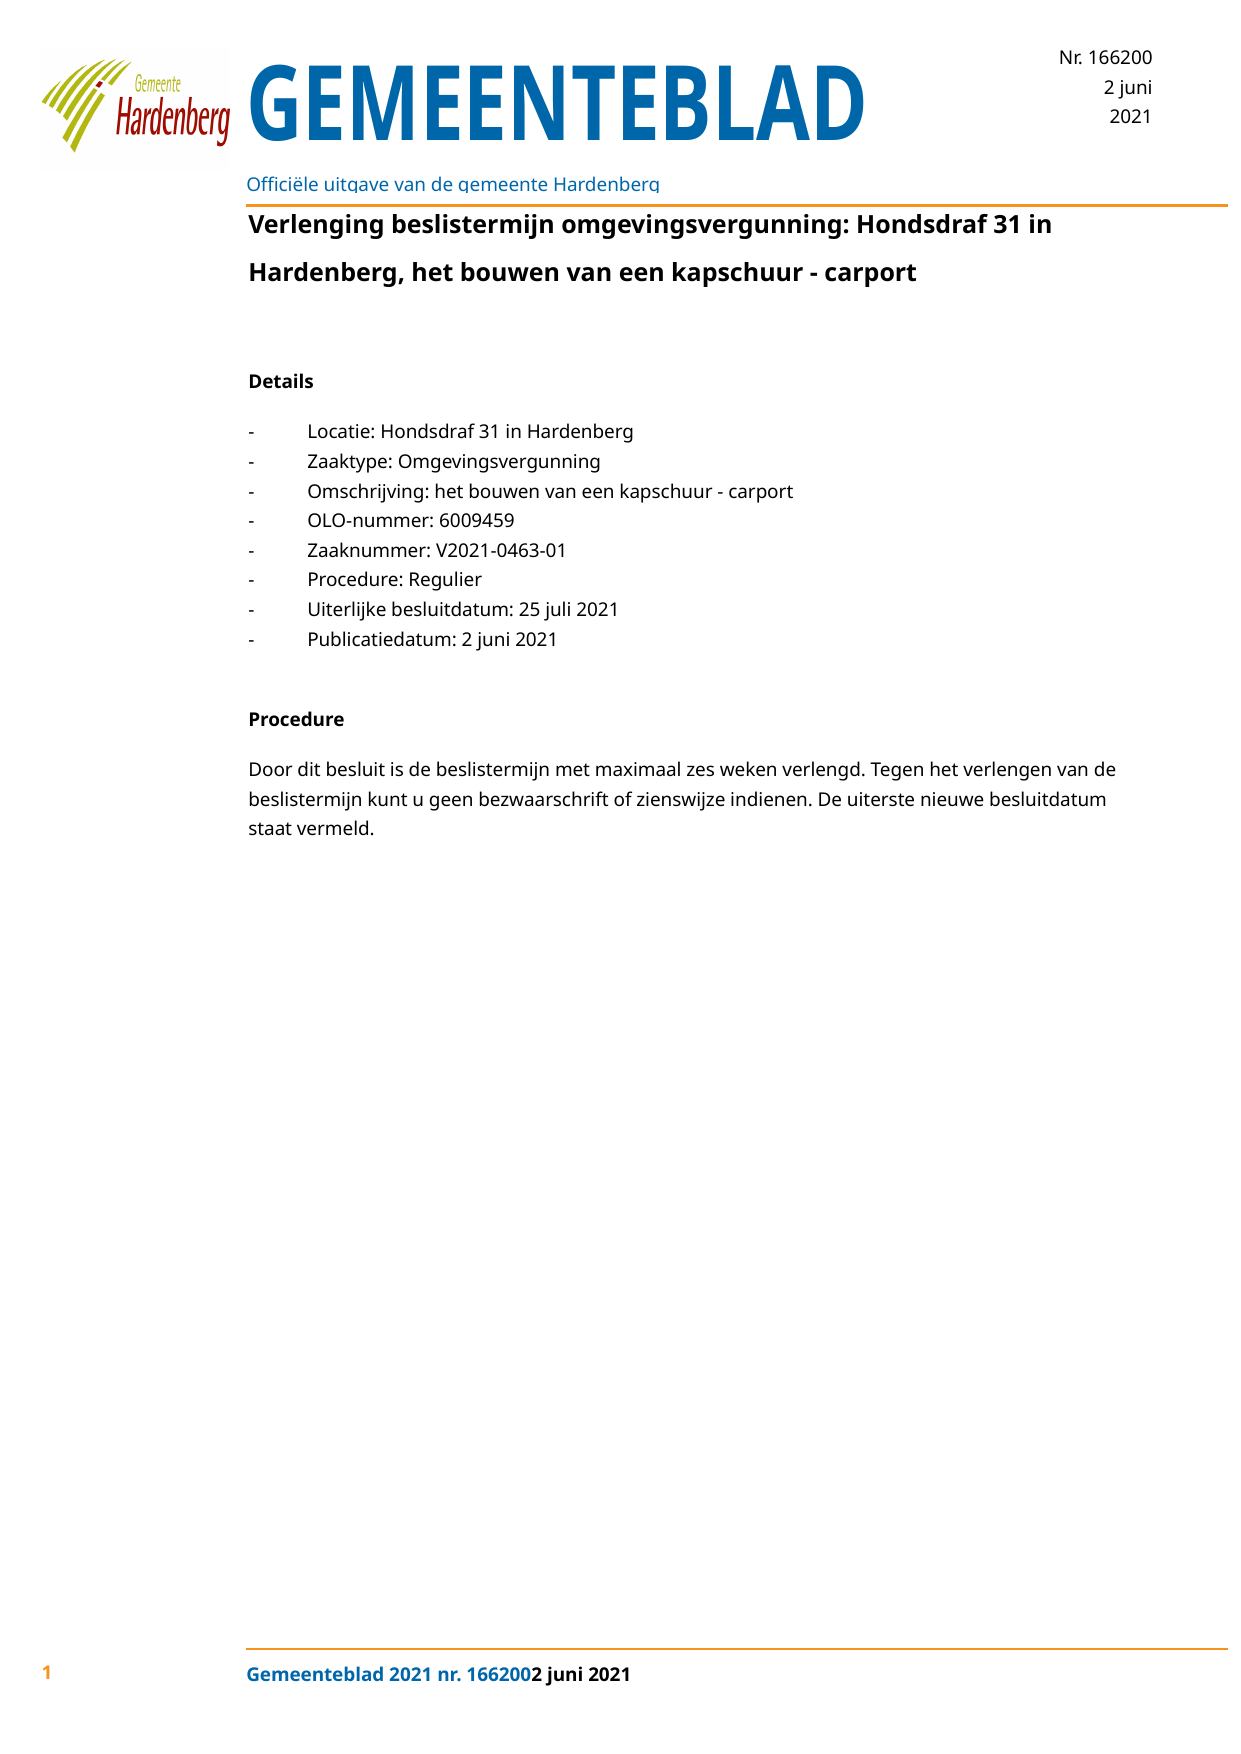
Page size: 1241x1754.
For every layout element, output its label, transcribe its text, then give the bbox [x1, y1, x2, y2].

list Zaaknummer: V2021-0463-01 [248, 537, 1152, 563]
text Verlenging beslistermijn omgevingsvergunning: Hondsdraf 31 in Hardenberg, het bouwen van een kapschuur - carport [248, 207, 1152, 288]
list Zaaktype: Omgevingsvergunning [248, 448, 1152, 474]
text Details [248, 368, 1152, 394]
list Uiterlijke besluitdatum: 25 juli 2021 [248, 596, 1152, 622]
list Publicatiedatum: 2 juni 2021 [248, 626, 1152, 652]
list Omschrijving: het bouwen van een kapschuur - carport [248, 478, 1152, 504]
list Procedure: Regulier [248, 567, 1152, 592]
text Procedure [248, 706, 1152, 732]
picture [41, 47, 231, 172]
list OLO-nummer: 6009459 [248, 507, 1152, 533]
list Locatie: Hondsdraf 31 in Hardenberg [248, 419, 1152, 444]
text Door dit besluit is de beslistermijn met maximaal zes weken verlengd. Tegen het verlengen van de beslistermijn kunt u geen bezwaarschrift of zienswijze indienen. De uiterste nieuwe besluitdatum staat vermeld. [248, 756, 1152, 841]
